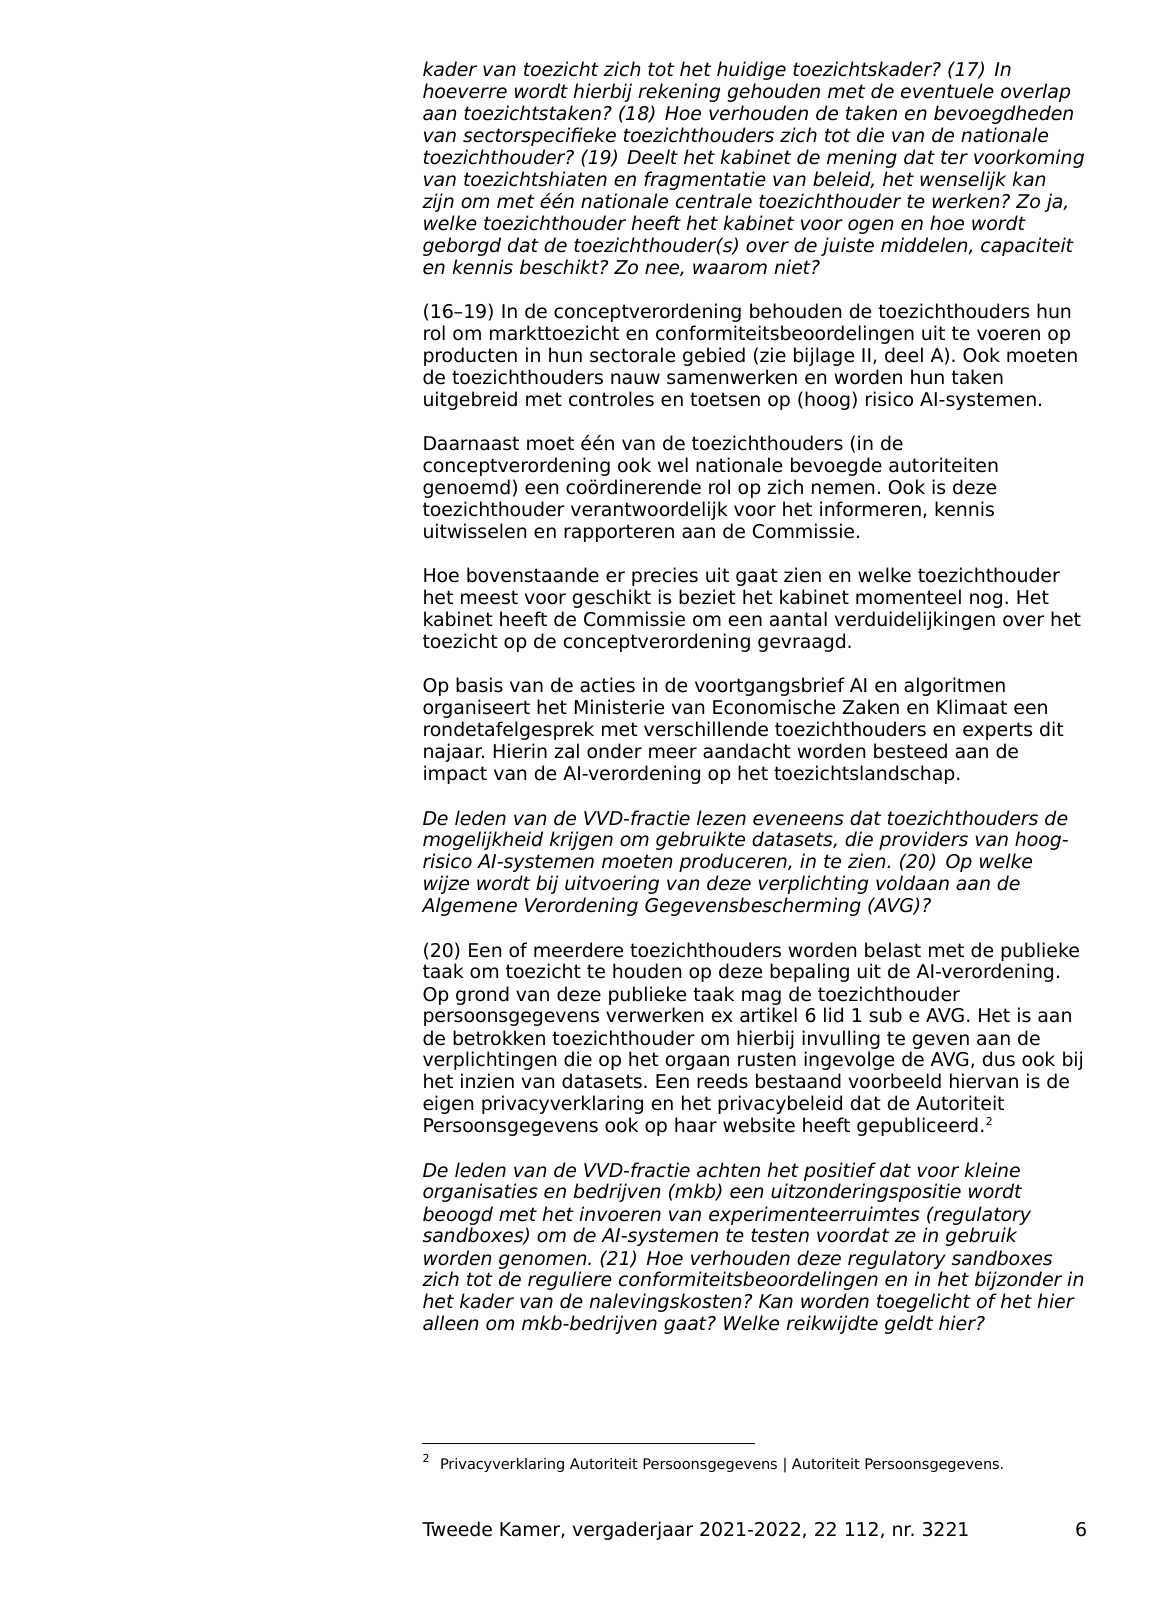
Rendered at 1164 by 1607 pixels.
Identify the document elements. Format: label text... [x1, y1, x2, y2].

text Privacyverklaring Autoriteit Persoonsgegevens | Autoriteit Persoonsgegevens. [422, 1452, 1087, 1474]
text Op basis van de acties in de voortgangsbrief AI en algoritmen organiseert het Ministerie van Economische Zaken en Klimaat een rondetafelgesprek met verschillende toezichthouders en experts dit najaar. Hierin zal onder meer aandacht worden besteed aan de impact van de AI-verordening op het toezichtslandschap. [422, 675, 1087, 785]
text De leden van de VVD-fractie lezen eveneens dat toezichthouders de mogelijkheid krijgen om gebruikte datasets, die providers van hoog-risico AI-systemen moeten produceren, in te zien. (20) Op welke wijze wordt bij uitvoering van deze verplichting voldaan aan de Algemene Verordening Gegevensbescherming (AVG)? [422, 807, 1087, 917]
text Daarnaast moet één van de toezichthouders (in de conceptverordening ook wel nationale bevoegde autoriteiten genoemd) een coördinerende rol op zich nemen. Ook is deze toezichthouder verantwoordelijk voor het informeren, kennis uitwisselen en rapporteren aan de Commissie. [422, 433, 1087, 543]
text Hoe bovenstaande er precies uit gaat zien en welke toezichthouder het meest voor geschikt is beziet het kabinet momenteel nog. Het kabinet heeft de Commissie om een aantal verduidelijkingen over het toezicht op de conceptverordening gevraagd. [422, 565, 1087, 653]
text De leden van de VVD-fractie achten het positief dat voor kleine organisaties en bedrijven (mkb) een uitzonderingspositie wordt beoogd met het invoeren van experimenteerruimtes (regulatory sandboxes) om de AI-systemen te testen voordat ze in gebruik worden genomen. (21) Hoe verhouden deze regulatory sandboxes zich tot de reguliere conformiteitsbeoordelingen en in het bijzonder in het kader van de nalevingskosten? Kan worden toegelicht of het hier alleen om mkb-bedrijven gaat? Welke reikwijdte geldt hier? [422, 1159, 1087, 1335]
text (20) Een of meerdere toezichthouders worden belast met de publieke taak om toezicht te houden op deze bepaling uit de AI-verordening. Op grond van deze publieke taak mag de toezichthouder persoonsgegevens verwerken ex artikel 6 lid 1 sub e AVG. Het is aan de betrokken toezichthouder om hierbij invulling te geven aan de verplichtingen die op het orgaan rusten ingevolge de AVG, dus ook bij het inzien van datasets. Een reeds bestaand voorbeeld hiervan is de eigen privacyverklaring en het privacybeleid dat de Autoriteit Persoonsgegevens ook op haar website heeft gepubliceerd. [422, 939, 1087, 1137]
text (16–19) In de conceptverordening behouden de toezichthouders hun rol om markttoezicht en conformiteitsbeoordelingen uit te voeren op producten in hun sectorale gebied (zie bijlage II, deel A). Ook moeten de toezichthouders nauw samenwerken en worden hun taken uitgebreid met controles en toetsen op (hoog) risico AI-systemen. [422, 301, 1087, 411]
text kader van toezicht zich tot het huidige toezichtskader? (17) In hoeverre wordt hierbij rekening gehouden met de eventuele overlap aan toezichtstaken? (18) Hoe verhouden de taken en bevoegdheden van sectorspecifieke toezichthouders zich tot die van de nationale toezichthouder? (19) Deelt het kabinet de mening dat ter voorkoming van toezichtshiaten en fragmentatie van beleid, het wenselijk kan zijn om met één nationale centrale toezichthouder te werken? Zo ja, welke toezichthouder heeft het kabinet voor ogen en hoe wordt geborgd dat de toezichthouder(s) over de juiste middelen, capaciteit en kennis beschikt? Zo nee, waarom niet? [422, 59, 1087, 279]
